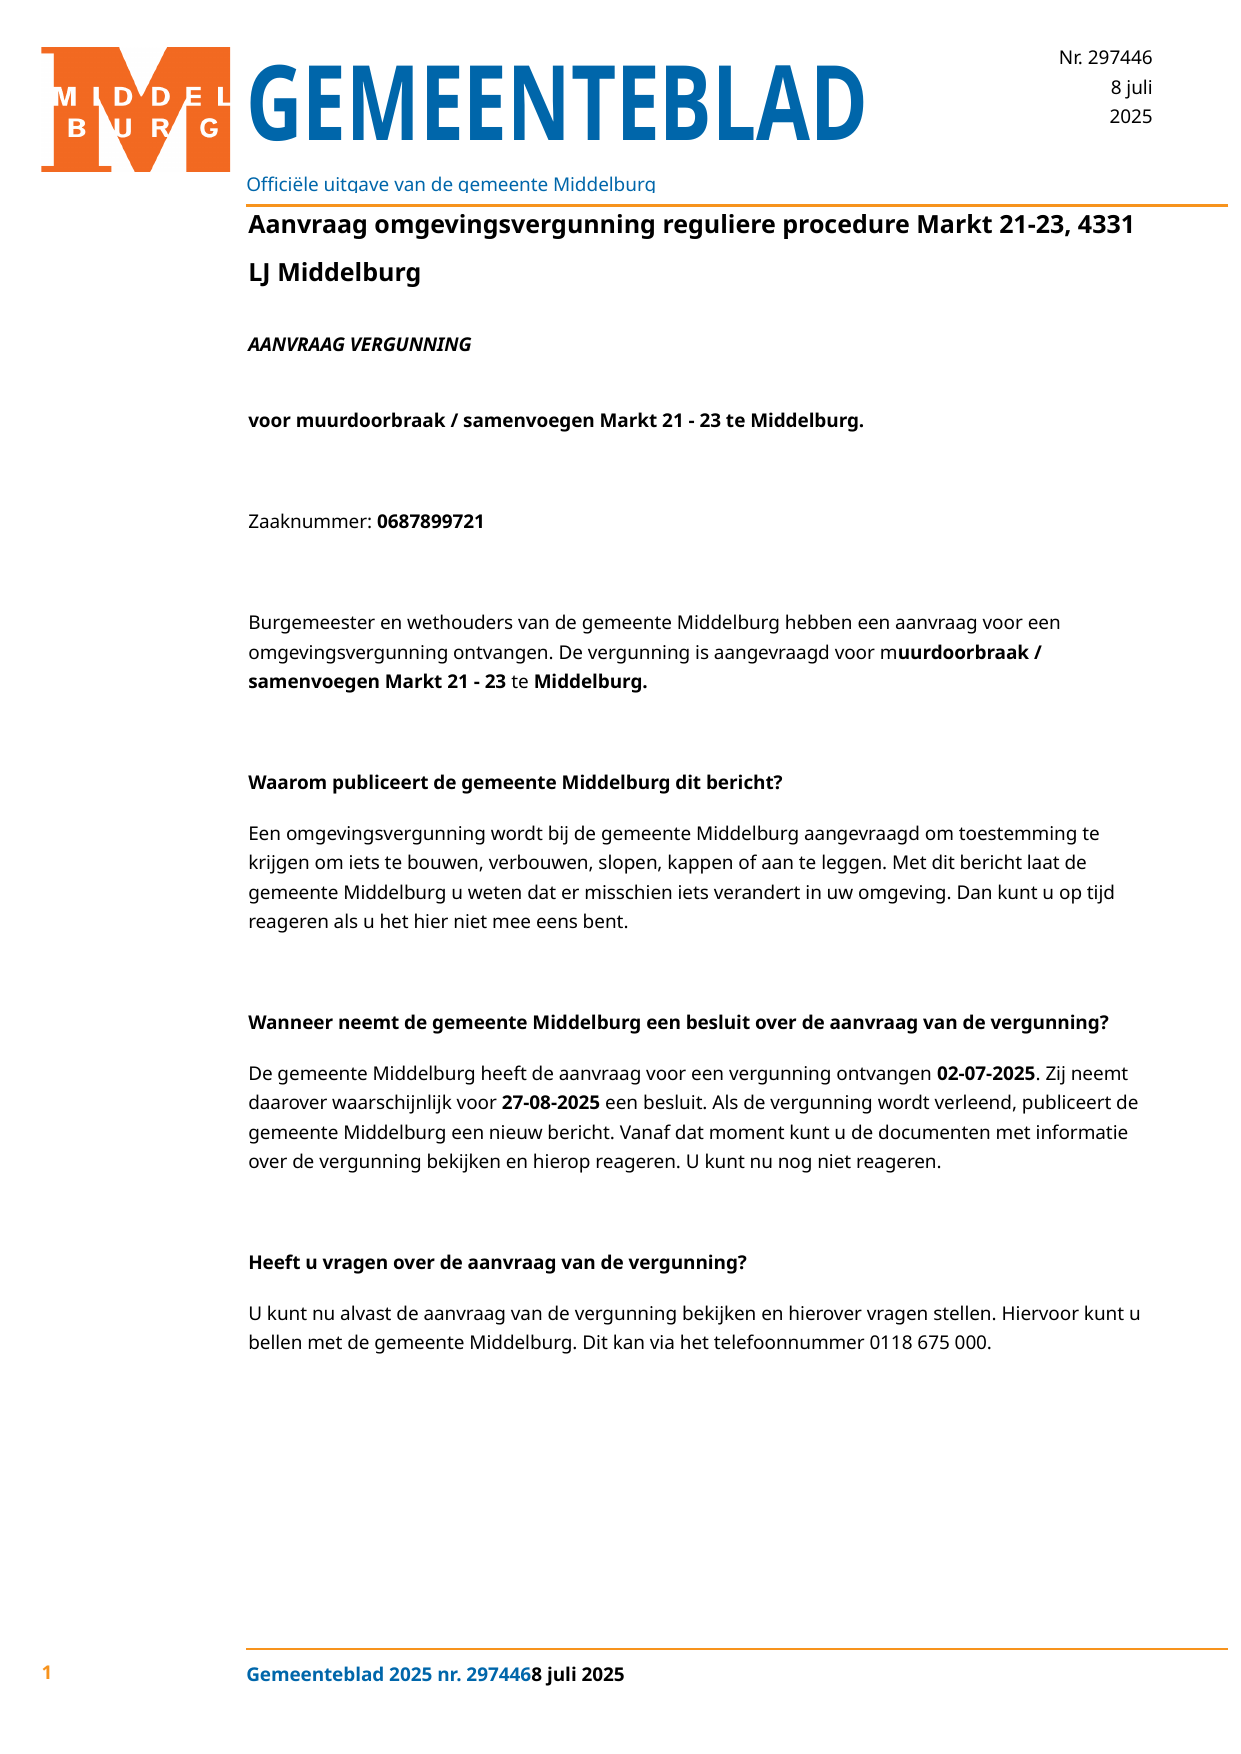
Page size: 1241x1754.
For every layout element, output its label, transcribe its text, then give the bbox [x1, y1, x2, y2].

text Heeft u vragen over de aanvraag van de vergunning? [248, 1249, 1152, 1275]
picture [41, 47, 231, 172]
text Burgemeester en wethouders van de gemeente Middelburg hebben een aanvraag voor een omgevingsvergunning ontvangen. De vergunning is aangevraagd voor muurdoorbraak / samenvoegen Markt 21 - 23 te Middelburg. [248, 609, 1152, 694]
text U kunt nu alvast de aanvraag van de vergunning bekijken en hierover vragen stellen. Hiervoor kunt u bellen met de gemeente Middelburg. Dit kan via het telefoonnummer 0118 675 000. [248, 1300, 1152, 1355]
text Aanvraag omgevingsvergunning reguliere procedure Markt 21-23, 4331 LJ Middelburg [248, 207, 1152, 288]
text Wanneer neemt de gemeente Middelburg een besluit over de aanvraag van de vergunning? [248, 1009, 1152, 1035]
text Waarom publiceert de gemeente Middelburg dit bericht? [248, 769, 1152, 795]
text voor muurdoorbraak / samenvoegen Markt 21 - 23 te Middelburg. [248, 408, 1152, 433]
text De gemeente Middelburg heeft de aanvraag voor een vergunning ontvangen 02-07-2025. Zij neemt daarover waarschijnlijk voor 27-08-2025 een besluit. Als de vergunning wordt verleend, publiceert de gemeente Middelburg een nieuw bericht. Vanaf dat moment kunt u de documenten met informatie over de vergunning bekijken en hierop reageren. U kunt nu nog niet reageren. [248, 1060, 1152, 1174]
text AANVRAAG VERGUNNING [248, 331, 1152, 357]
text Een omgevingsvergunning wordt bij de gemeente Middelburg aangevraagd om toestemming te krijgen om iets te bouwen, verbouwen, slopen, kappen of aan te leggen. Met dit bericht laat de gemeente Middelburg u weten dat er misschien iets verandert in uw omgeving. Dan kunt u op tijd reageren als u het hier niet mee eens bent. [248, 820, 1152, 934]
text Zaaknummer: 0687899721 [248, 508, 1152, 534]
